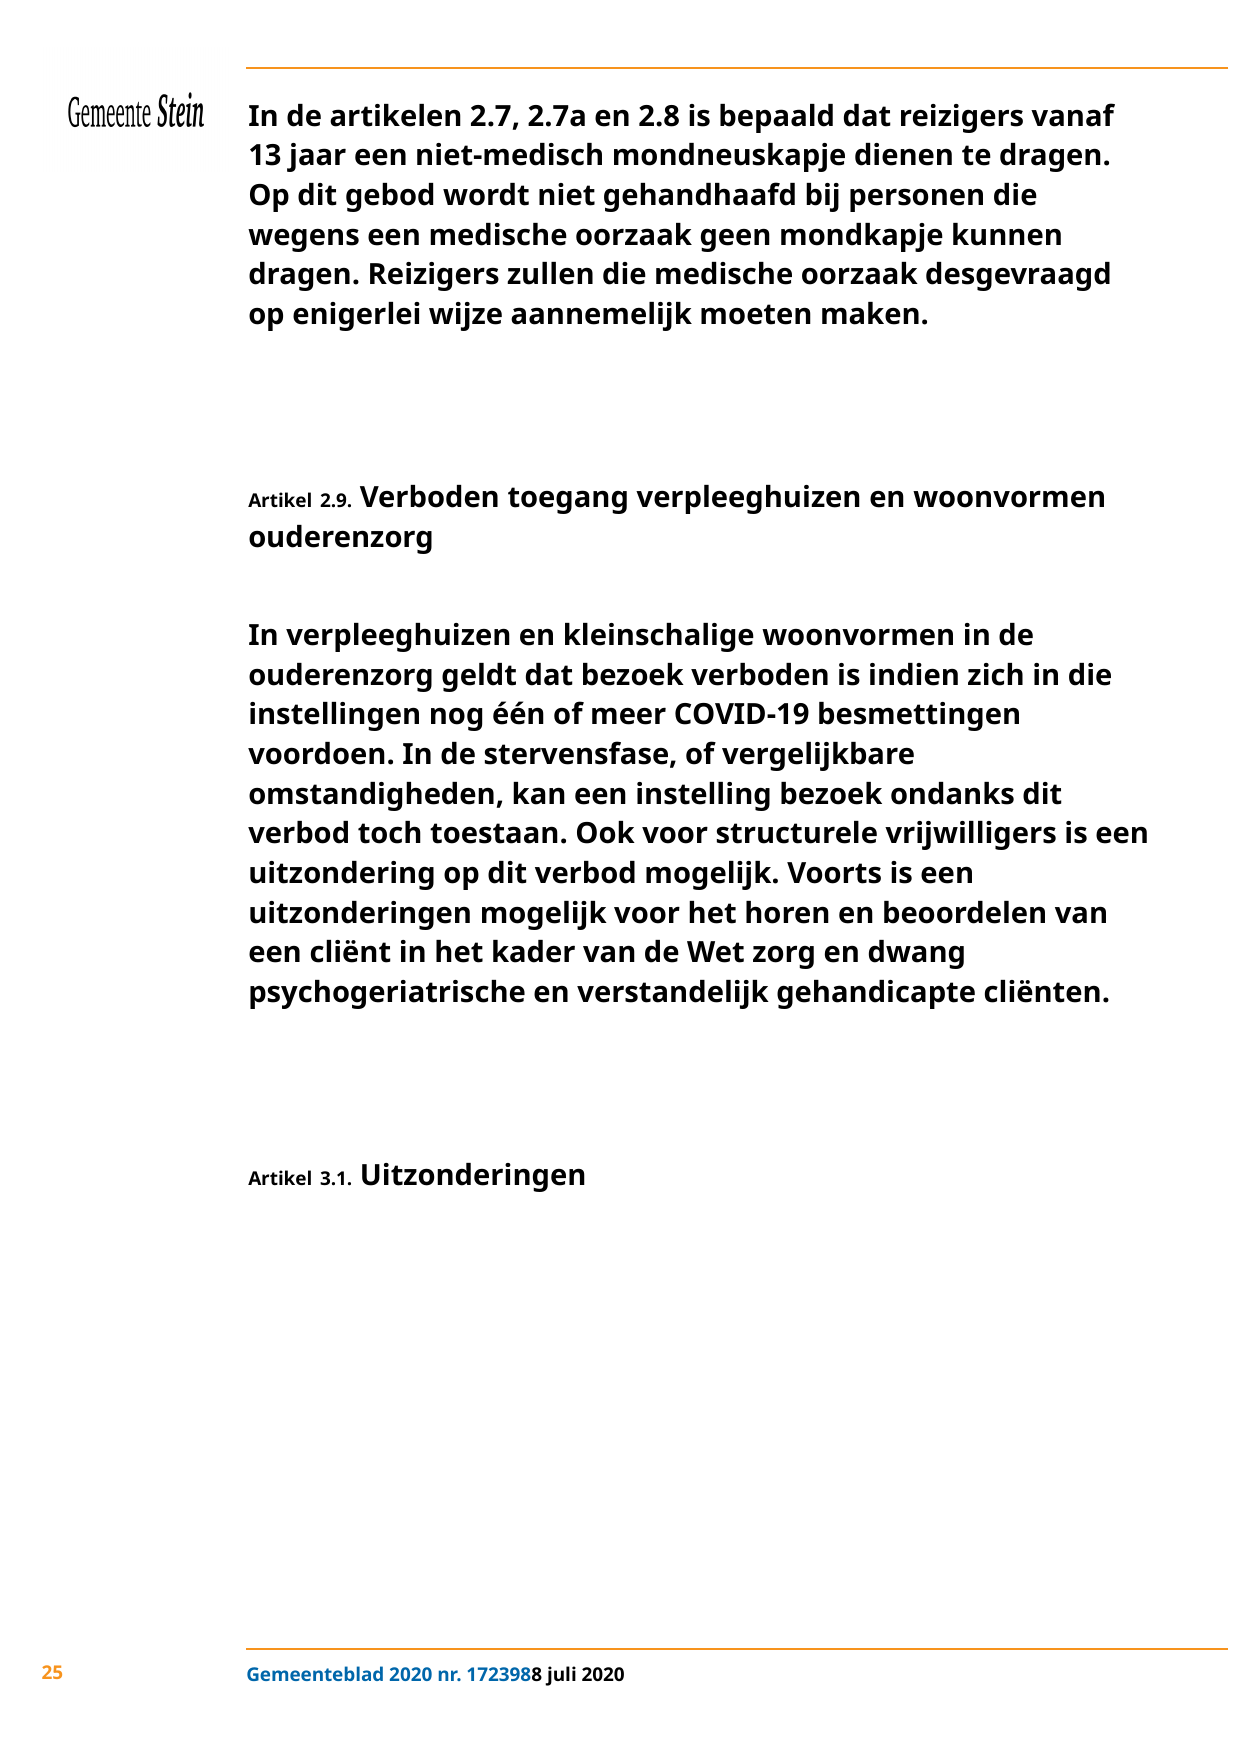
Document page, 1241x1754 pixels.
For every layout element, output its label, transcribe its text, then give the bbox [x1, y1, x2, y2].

text Artikel 2.9. Verboden toegang verpleeghuizen en woonvormen ouderenzorg [248, 476, 1152, 556]
picture [41, 47, 231, 172]
text In verpleeghuizen en kleinschalige woonvormen in de ouderenzorg geldt dat bezoek verboden is indien zich in die instellingen nog één of meer COVID-19 besmettingen voordoen. In de stervensfase, of vergelijkbare omstandigheden, kan een instelling bezoek ondanks dit verbod toch toestaan. Ook voor structurele vrijwilligers is een uitzondering op dit verbod mogelijk. Voorts is een uitzonderingen mogelijk voor het horen en beoordelen van een cliënt in het kader van de Wet zorg en dwang psychogeriatrische en verstandelijk gehandicapte cliënten. [248, 614, 1152, 1011]
text Artikel 3.1. Uitzonderingen [248, 1154, 1152, 1194]
text In de artikelen 2.7, 2.7a en 2.8 is bepaald dat reizigers vanaf 13 jaar een niet-medisch mondneuskapje dienen te dragen. Op dit gebod wordt niet gehandhaafd bij personen die wegens een medische oorzaak geen mondkapje kunnen dragen. Reizigers zullen die medische oorzaak desgevraagd op enigerlei wijze aannemelijk moeten maken. [248, 95, 1152, 333]
